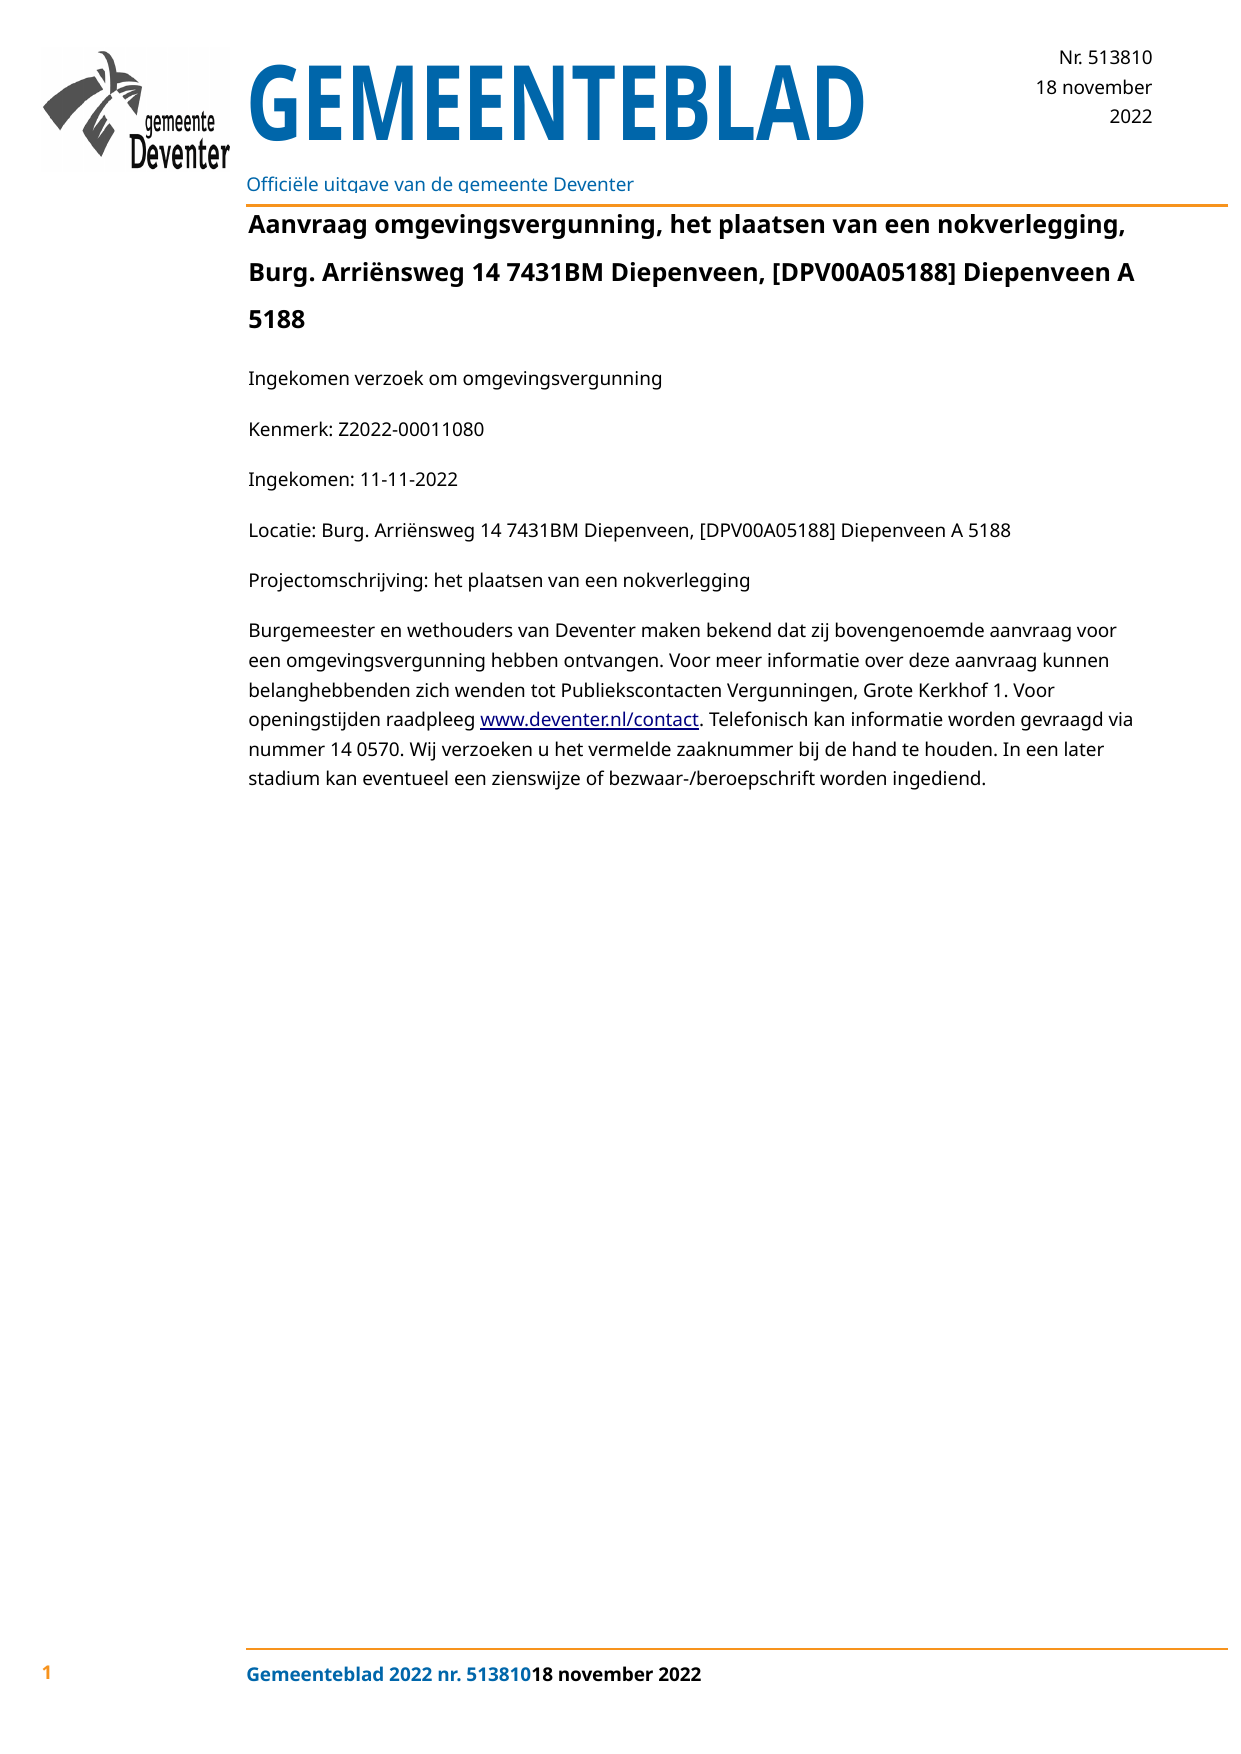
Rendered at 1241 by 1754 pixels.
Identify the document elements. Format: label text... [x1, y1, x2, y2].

text Locatie: Burg. Arriënsweg 14 7431BM Diepenveen, [DPV00A05188] Diepenveen A 5188 [248, 517, 1152, 542]
text Projectomschrijving: het plaatsen van een nokverlegging [248, 567, 1152, 593]
text Ingekomen: 11-11-2022 [248, 466, 1152, 492]
text Ingekomen verzoek om omgevingsvergunning [248, 366, 1152, 391]
text Burgemeester en wethouders van Deventer maken bekend dat zij bovengenoemde aanvraag voor een omgevingsvergunning hebben ontvangen. Voor meer informatie over deze aanvraag kunnen belanghebbenden zich wenden tot Publiekscontacten Vergunningen, Grote Kerkhof 1. Voor openingstijden raadpleeg www.deventer.nl/contact. Telefonisch kan informatie worden gevraagd via nummer 14 0570. Wij verzoeken u het vermelde zaaknummer bij de hand te houden. In een later stadium kan eventueel een zienswijze of bezwaar-/beroepschrift worden ingediend. [248, 618, 1152, 791]
picture [41, 47, 231, 172]
text Kenmerk: Z2022-00011080 [248, 416, 1152, 442]
text Aanvraag omgevingsvergunning, het plaatsen van een nokverlegging, Burg. Arriënsweg 14 7431BM Diepenveen, [DPV00A05188] Diepenveen A 5188 [248, 207, 1152, 336]
